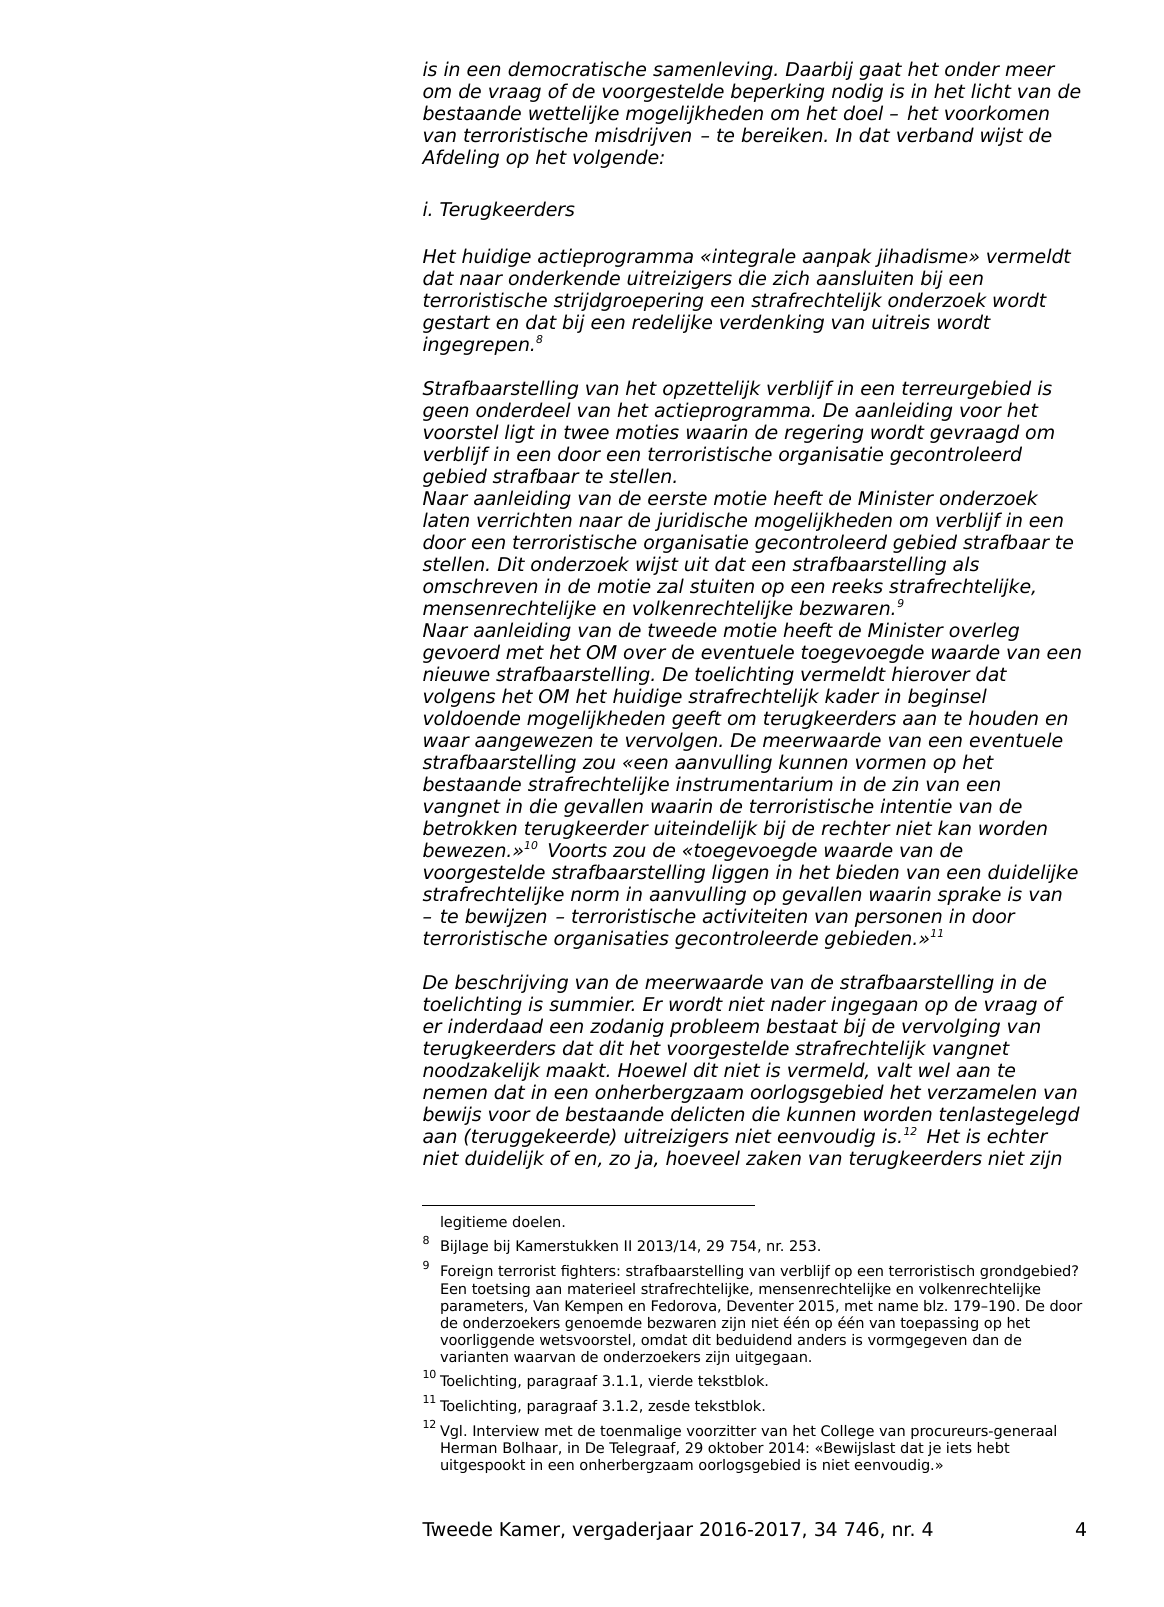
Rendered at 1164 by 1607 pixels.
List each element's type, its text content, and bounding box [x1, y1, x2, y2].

text Bijlage bij Kamerstukken II 2013/14, 29 754, nr. 253. [422, 1234, 1087, 1256]
text Vgl. Interview met de toenmalige voorzitter van het College van procureurs-generaal Herman Bolhaar, in De Telegraaf, 29 oktober 2014: «Bewijslast dat je iets hebt uitgespookt in een onherbergzaam oorlogsgebied is niet eenvoudig.» [422, 1418, 1087, 1474]
text Het huidige actieprogramma «integrale aanpak jihadisme» vermeldt dat naar onderkende uitreizigers die zich aansluiten bij een terroristische strijdgroepering een strafrechtelijk onderzoek wordt gestart en dat bij een redelijke verdenking van uitreis wordt ingegrepen. [422, 246, 1087, 356]
text Naar aanleiding van de eerste motie heeft de Minister onderzoek laten verrichten naar de juridische mogelijkheden om verblijf in een door een terroristische organisatie gecontroleerd gebied strafbaar te stellen. Dit onderzoek wijst uit dat een strafbaarstelling als omschreven in de motie zal stuiten op een reeks strafrechtelijke, mensenrechtelijke en volkenrechtelijke bezwaren. [422, 488, 1087, 620]
text De beschrijving van de meerwaarde van de strafbaarstelling in de toelichting is summier. Er wordt niet nader ingegaan op de vraag of er inderdaad een zodanig probleem bestaat bij de vervolging van terugkeerders dat dit het voorgestelde strafrechtelijk vangnet noodzakelijk maakt. Hoewel dit niet is vermeld, valt wel aan te nemen dat in een onherbergzaam oorlogsgebied het verzamelen van bewijs voor de bestaande delicten die kunnen worden tenlastegelegd aan (teruggekeerde) uitreizigers niet eenvoudig is. Het is echter niet duidelijk of en, zo ja, hoeveel zaken van terugkeerders niet zijn [422, 972, 1087, 1169]
text Toelichting, paragraaf 3.1.2, zesde tekstblok. [422, 1393, 1087, 1416]
text legitieme doelen. [422, 1214, 1087, 1231]
text is in een democratische samenleving. Daarbij gaat het onder meer om de vraag of de voorgestelde beperking nodig is in het licht van de bestaande wettelijke mogelijkheden om het doel – het voorkomen van terroristische misdrijven – te bereiken. In dat verband wijst de Afdeling op het volgende: [422, 59, 1087, 169]
text Naar aanleiding van de tweede motie heeft de Minister overleg gevoerd met het OM over de eventuele toegevoegde waarde van een nieuwe strafbaarstelling. De toelichting vermeldt hierover dat volgens het OM het huidige strafrechtelijk kader in beginsel voldoende mogelijkheden geeft om terugkeerders aan te houden en waar aangewezen te vervolgen. De meerwaarde van een eventuele strafbaarstelling zou «een aanvulling kunnen vormen op het bestaande strafrechtelijke instrumentarium in de zin van een vangnet in die gevallen waarin de terroristische intentie van de betrokken terugkeerder uiteindelijk bij de rechter niet kan worden bewezen.» Voorts zou de «toegevoegde waarde van de voorgestelde strafbaarstelling liggen in het bieden van een duidelijke strafrechtelijke norm in aanvulling op gevallen waarin sprake is van – te bewijzen – terroristische activiteiten van personen in door terroristische organisaties gecontroleerde gebieden.» [422, 620, 1087, 949]
text Toelichting, paragraaf 3.1.1, vierde tekstblok. [422, 1368, 1087, 1391]
subtitle i. Terugkeerders [422, 199, 1087, 221]
text Strafbaarstelling van het opzettelijk verblijf in een terreurgebied is geen onderdeel van het actieprogramma. De aanleiding voor het voorstel ligt in twee moties waarin de regering wordt gevraagd om verblijf in een door een terroristische organisatie gecontroleerd gebied strafbaar te stellen. [422, 378, 1087, 488]
text Foreign terrorist fighters: strafbaarstelling van verblijf op een terroristisch grondgebied? Een toetsing aan materieel strafrechtelijke, mensenrechtelijke en volkenrechtelijke parameters, Van Kempen en Fedorova, Deventer 2015, met name blz. 179–190. De door de onderzoekers genoemde bezwaren zijn niet één op één van toepassing op het voorliggende wetsvoorstel, omdat dit beduidend anders is vormgegeven dan de varianten waarvan de onderzoekers zijn uitgegaan. [422, 1259, 1087, 1366]
